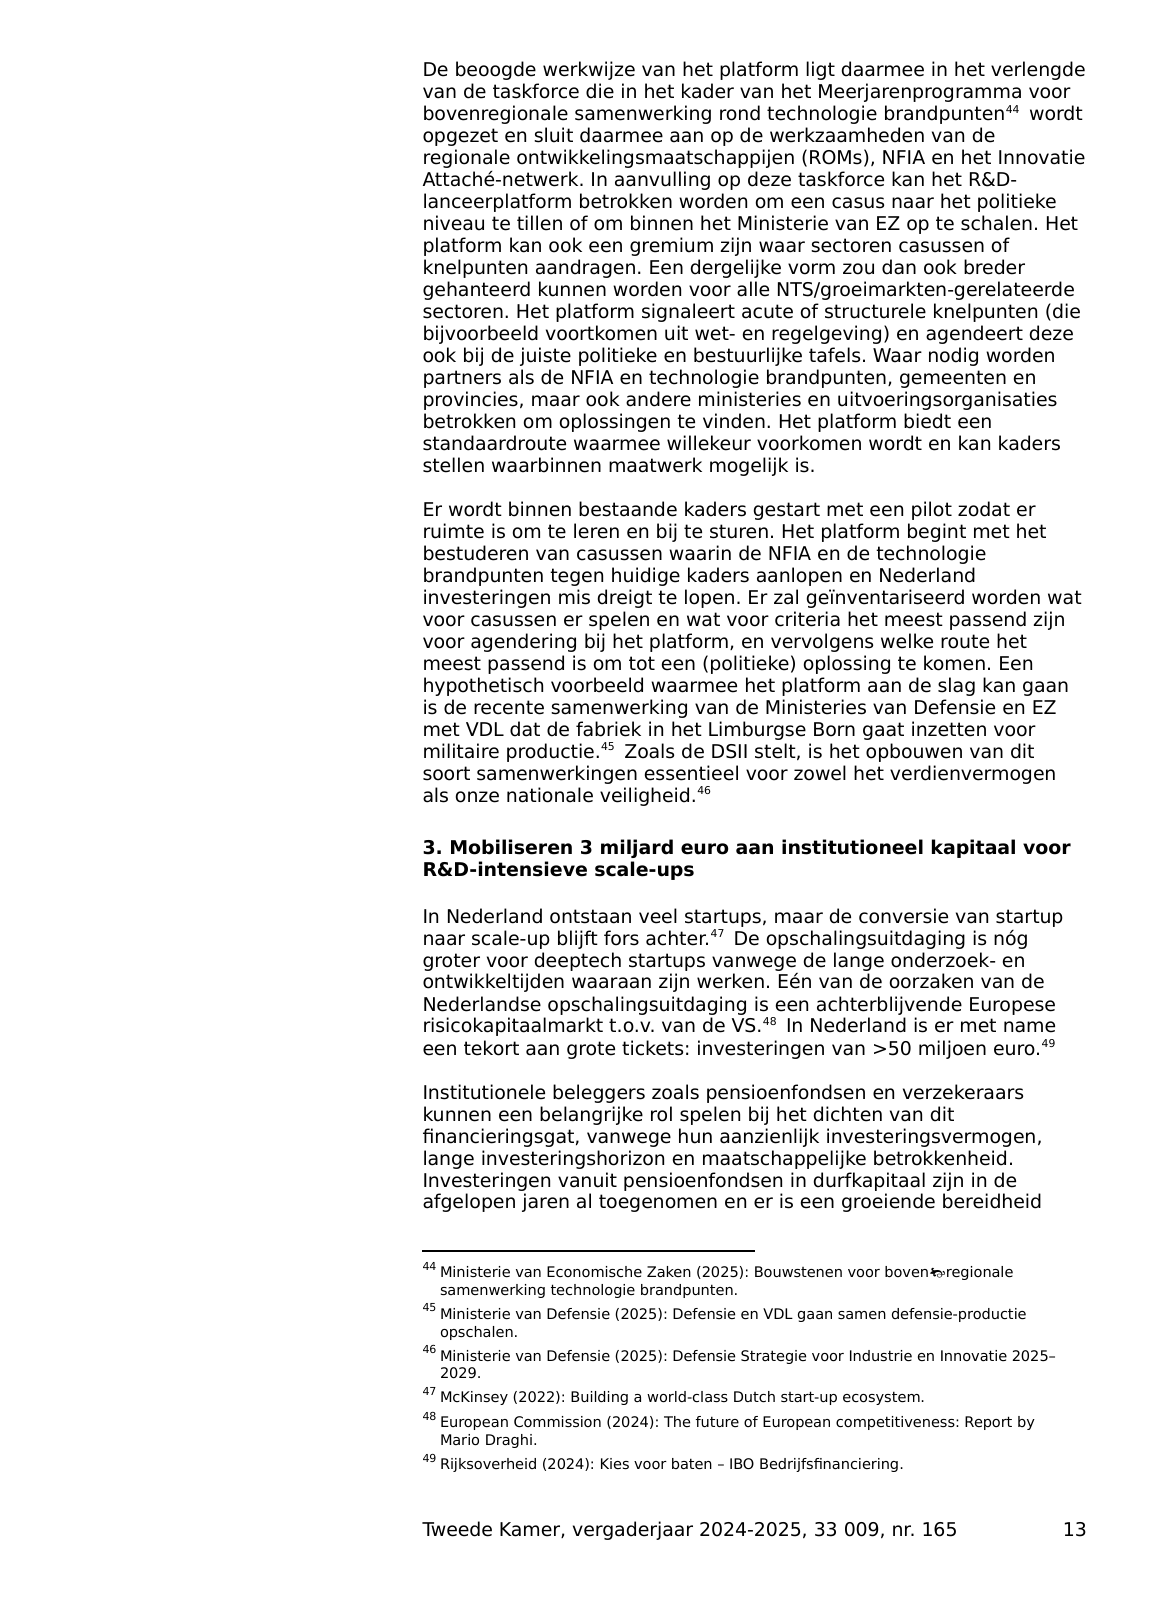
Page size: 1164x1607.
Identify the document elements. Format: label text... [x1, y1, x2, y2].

text Ministerie van Defensie (2025): Defensie Strategie voor Industrie en Innovatie 2025–2029. [422, 1343, 1087, 1382]
text European Commission (2024): The future of European competitiveness: Report by Mario Draghi. [422, 1410, 1087, 1449]
text Rijksoverheid (2024): Kies voor baten – IBO Bedrijfsfinanciering. [422, 1452, 1087, 1474]
text Ministerie van Economische Zaken (2025): Bouwstenen voor bovenregionale samenwerking technologie brandpunten. [422, 1260, 1087, 1299]
subtitle 3. Mobiliseren 3 miljard euro aan institutioneel kapitaal voor R&D-intensieve scale-ups [422, 837, 1087, 881]
text Ministerie van Defensie (2025): Defensie en VDL gaan samen defensie-productie opschalen. [422, 1302, 1087, 1341]
text Er wordt binnen bestaande kaders gestart met een pilot zodat er ruimte is om te leren en bij te sturen. Het platform begint met het bestuderen van casussen waarin de NFIA en de technologie brandpunten tegen huidige kaders aanlopen en Nederland investeringen mis dreigt te lopen. Er zal geïnventariseerd worden wat voor casussen er spelen en wat voor criteria het meest passend zijn voor agendering bij het platform, en vervolgens welke route het meest passend is om tot een (politieke) oplossing te komen. Een hypothetisch voorbeeld waarmee het platform aan de slag kan gaan is de recente samenwerking van de Ministeries van Defensie en EZ met VDL dat de fabriek in het Limburgse Born gaat inzetten voor militaire productie. Zoals de DSII stelt, is het opbouwen van dit soort samenwerkingen essentieel voor zowel het verdienvermogen als onze nationale veiligheid. [422, 499, 1087, 807]
text McKinsey (2022): Building a world-class Dutch start-up ecosystem. [422, 1385, 1087, 1407]
text In Nederland ontstaan veel startups, maar de conversie van startup naar scale-up blijft fors achter. De opschalingsuitdaging is nóg groter voor deeptech startups vanwege de lange onderzoek- en ontwikkeltijden waaraan zijn werken. Eén van de oorzaken van de Nederlandse opschalingsuitdaging is een achterblijvende Europese risicokapitaalmarkt t.o.v. van de VS. In Nederland is er met name een tekort aan grote tickets: investeringen van >50 miljoen euro. [422, 906, 1087, 1059]
text De beoogde werkwijze van het platform ligt daarmee in het verlengde van de taskforce die in het kader van het Meerjarenprogramma voor bovenregionale samenwerking rond technologie brandpunten wordt opgezet en sluit daarmee aan op de werkzaamheden van de regionale ontwikkelingsmaatschappijen (ROMs), NFIA en het Innovatie Attaché-netwerk. In aanvulling op deze taskforce kan het R&D-lanceerplatform betrokken worden om een casus naar het politieke niveau te tillen of om binnen het Ministerie van EZ op te schalen. Het platform kan ook een gremium zijn waar sectoren casussen of knelpunten aandragen. Een dergelijke vorm zou dan ook breder gehanteerd kunnen worden voor alle NTS/groeimarkten-gerelateerde sectoren. Het platform signaleert acute of structurele knelpunten (die bijvoorbeeld voortkomen uit wet- en regelgeving) en agendeert deze ook bij de juiste politieke en bestuurlijke tafels. Waar nodig worden partners als de NFIA en technologie brandpunten, gemeenten en provincies, maar ook andere ministeries en uitvoeringsorganisaties betrokken om oplossingen te vinden. Het platform biedt een standaardroute waarmee willekeur voorkomen wordt en kan kaders stellen waarbinnen maatwerk mogelijk is. [422, 59, 1087, 477]
text Institutionele beleggers zoals pensioenfondsen en verzekeraars kunnen een belangrijke rol spelen bij het dichten van dit financieringsgat, vanwege hun aanzienlijk investeringsvermogen, lange investeringshorizon en maatschappelijke betrokkenheid. Investeringen vanuit pensioenfondsen in durfkapitaal zijn in de afgelopen jaren al toegenomen en er is een groeiende bereidheid [422, 1082, 1087, 1213]
